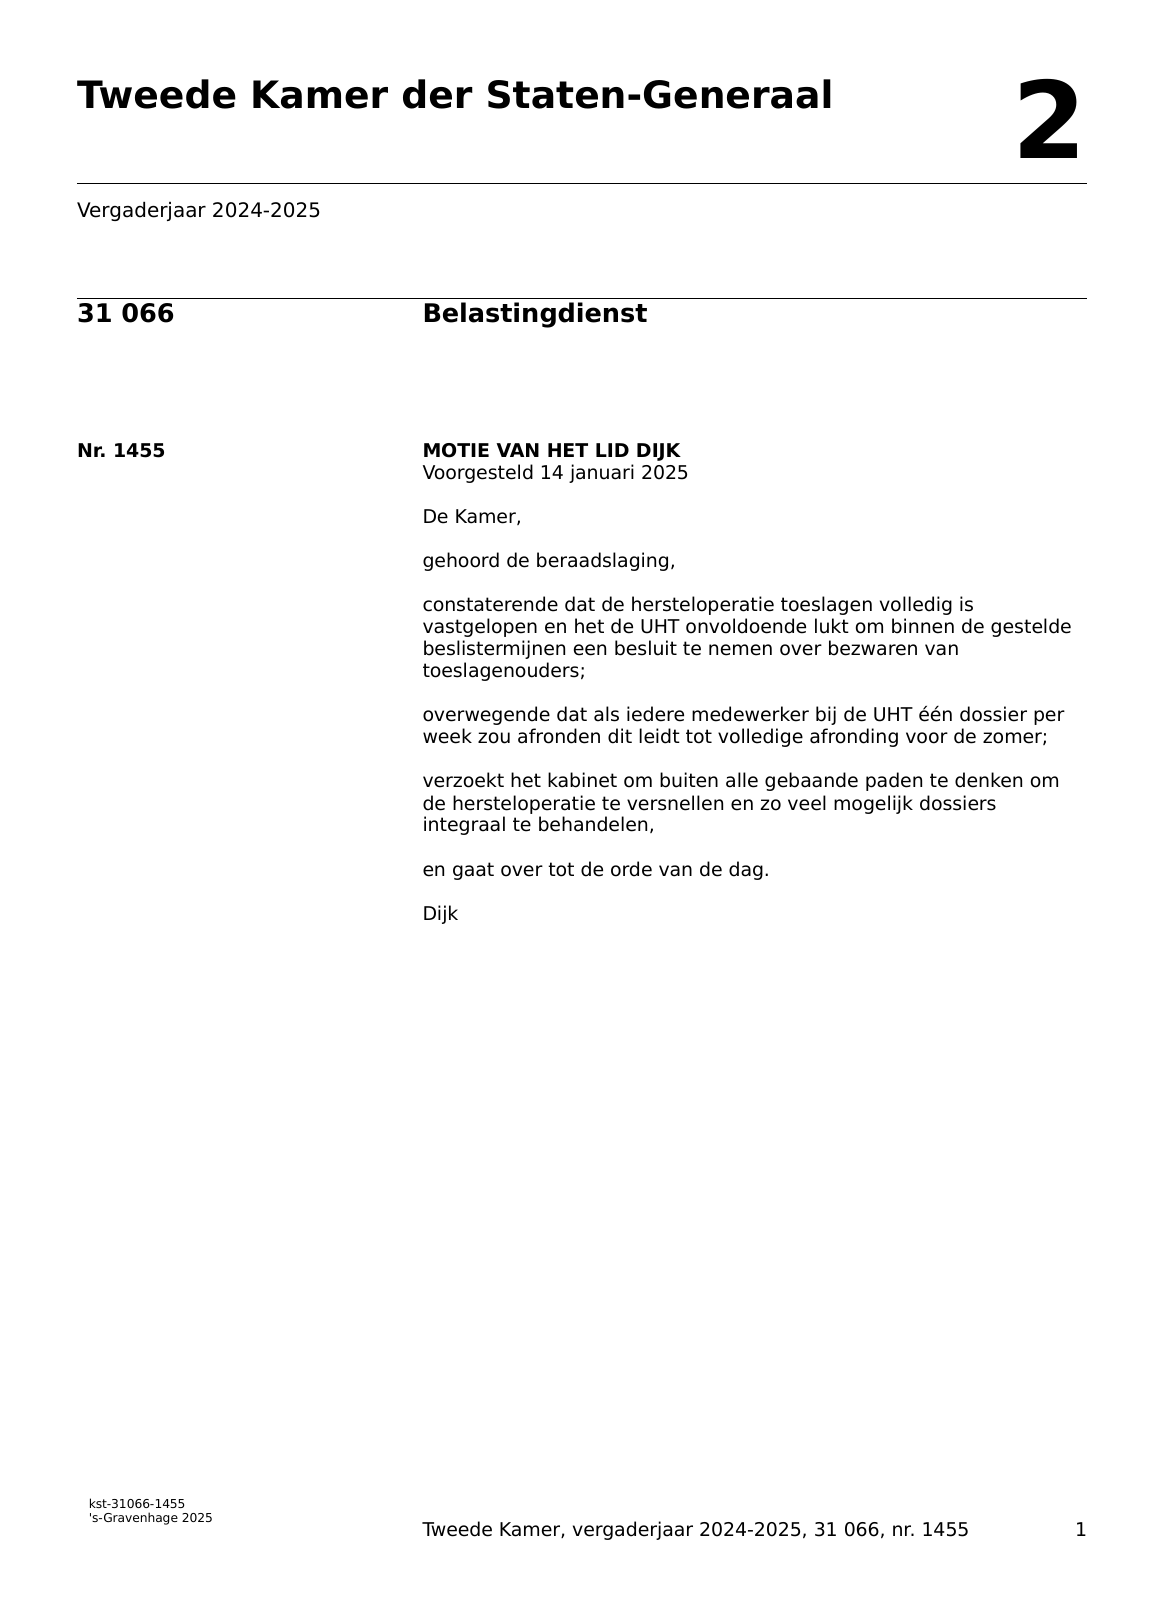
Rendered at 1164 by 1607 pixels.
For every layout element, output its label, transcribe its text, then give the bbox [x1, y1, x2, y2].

subtitle 31 066 Belastingdienst [77, 299, 1087, 329]
text De Kamer, [422, 506, 1087, 528]
text constaterende dat de hersteloperatie toeslagen volledig is vastgelopen en het de UHT onvoldoende lukt om binnen de gestelde beslistermijnen een besluit te nemen over bezwaren van toeslagenouders; [422, 594, 1087, 682]
text 's-Gravenhage 2025 [88, 1511, 323, 1525]
text gehoord de beraadslaging, [422, 550, 1087, 572]
text verzoekt het kabinet om buiten alle gebaande paden te denken om de hersteloperatie te versnellen en zo veel mogelijk dossiers integraal te behandelen, [422, 770, 1087, 836]
table_cell Vergaderjaar 2024-2025 [77, 184, 1087, 298]
table_header Tweede Kamer der Staten-Generaal [77, 59, 886, 183]
table_header 2 [886, 59, 1087, 183]
text Dijk [422, 903, 1087, 925]
text en gaat over tot de orde van de dag. [422, 858, 1087, 881]
text Voorgesteld 14 januari 2025 [422, 462, 1087, 484]
subtitle Nr. 1455 MOTIE VAN HET LID DIJK [77, 440, 1087, 462]
text kst-31066-1455 [88, 1497, 323, 1511]
text overwegende dat als iedere medewerker bij de UHT één dossier per week zou afronden dit leidt tot volledige afronding voor de zomer; [422, 704, 1087, 748]
